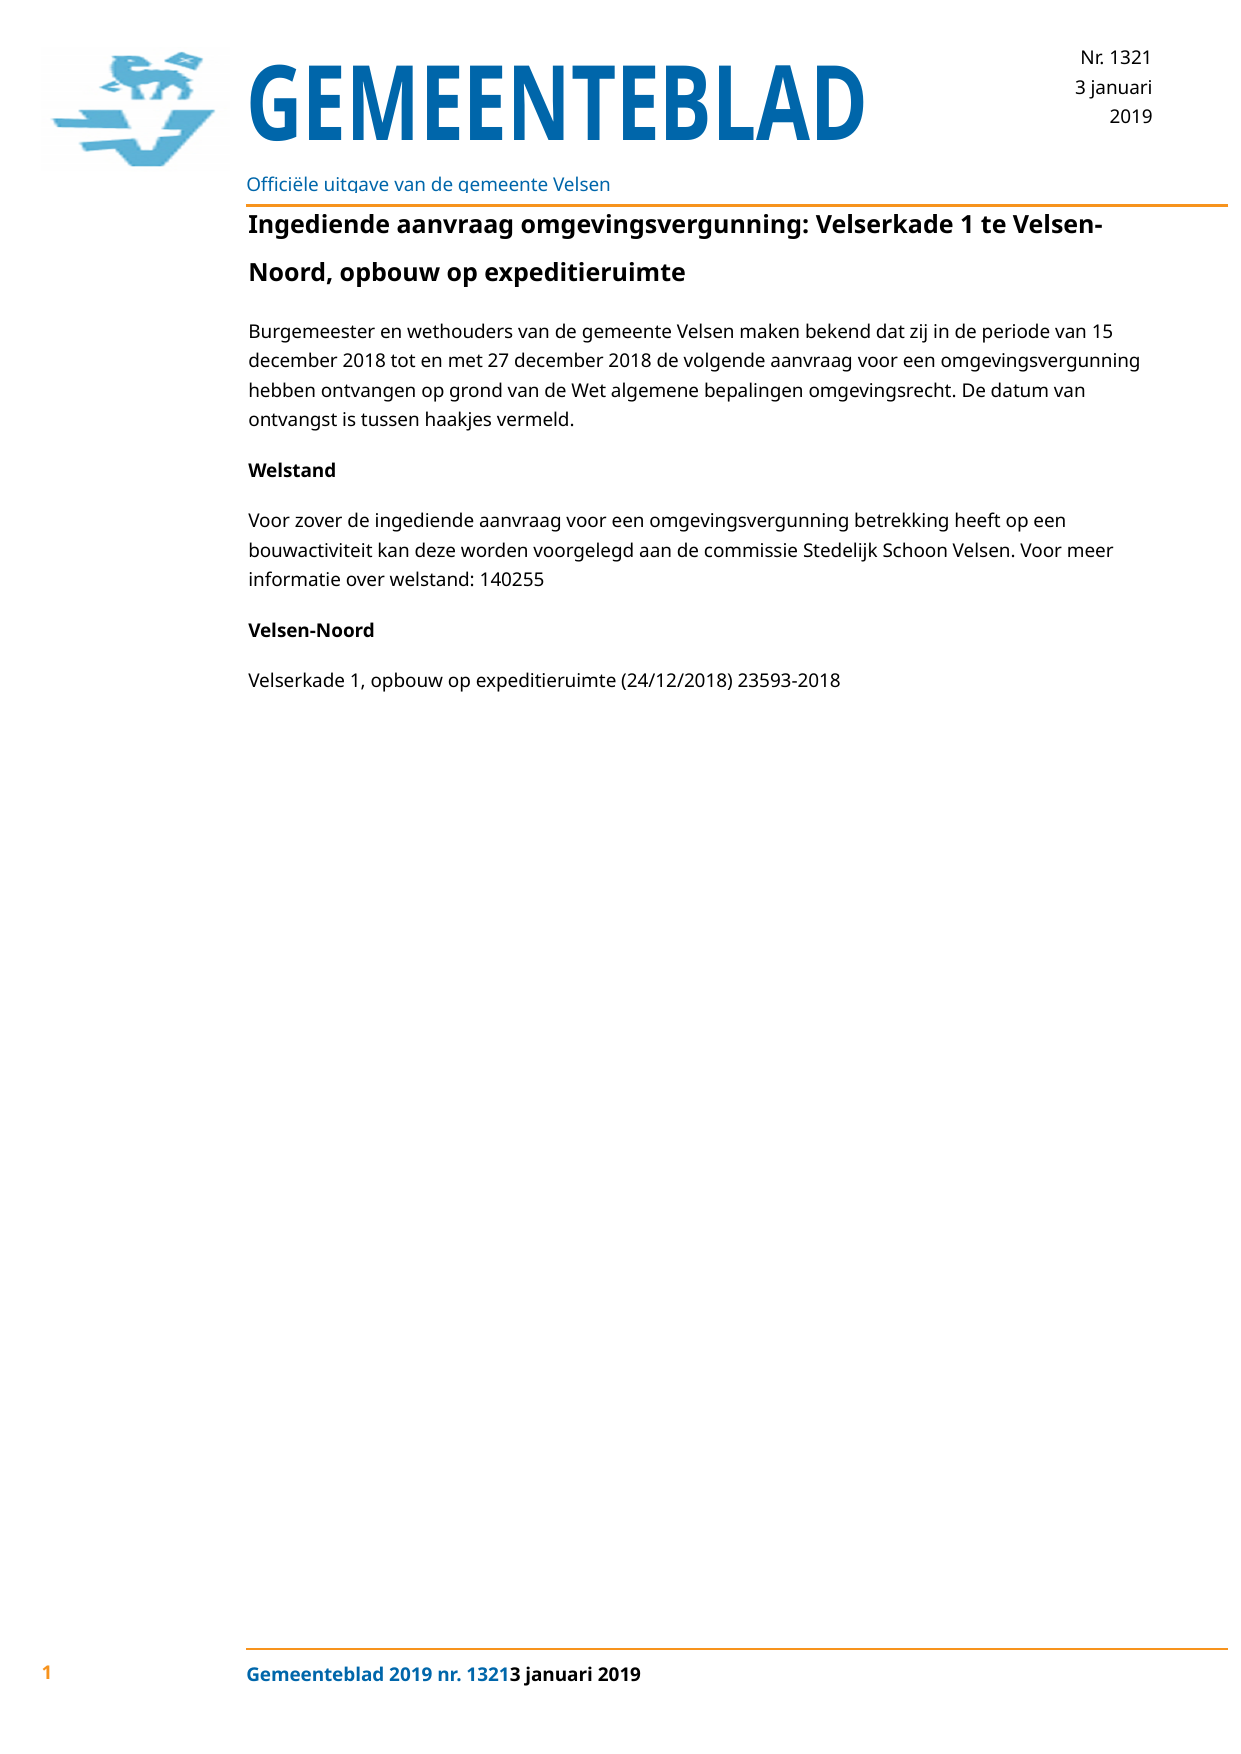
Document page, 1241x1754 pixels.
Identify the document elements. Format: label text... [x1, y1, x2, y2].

text Burgemeester en wethouders van de gemeente Velsen maken bekend dat zij in de periode van 15 december 2018 tot en met 27 december 2018 de volgende aanvraag voor een omgevingsvergunning hebben ontvangen op grond van de Wet algemene bepalingen omgevingsrecht. De datum van ontvangst is tussen haakjes vermeld. [248, 318, 1152, 432]
text Velsen-Noord [248, 617, 1152, 643]
text Ingediende aanvraag omgevingsvergunning: Velserkade 1 te Velsen-Noord, opbouw op expeditieruimte [248, 207, 1152, 288]
text Voor zover de ingediende aanvraag voor een omgevingsvergunning betrekking heeft op een bouwactiviteit kan deze worden voorgelegd aan de commissie Stedelijk Schoon Velsen. Voor meer informatie over welstand: 140255 [248, 507, 1152, 592]
picture [41, 47, 231, 172]
text Welstand [248, 457, 1152, 483]
text Velserkade 1, opbouw op expeditieruimte (24/12/2018) 23593-2018 [248, 667, 1152, 693]
